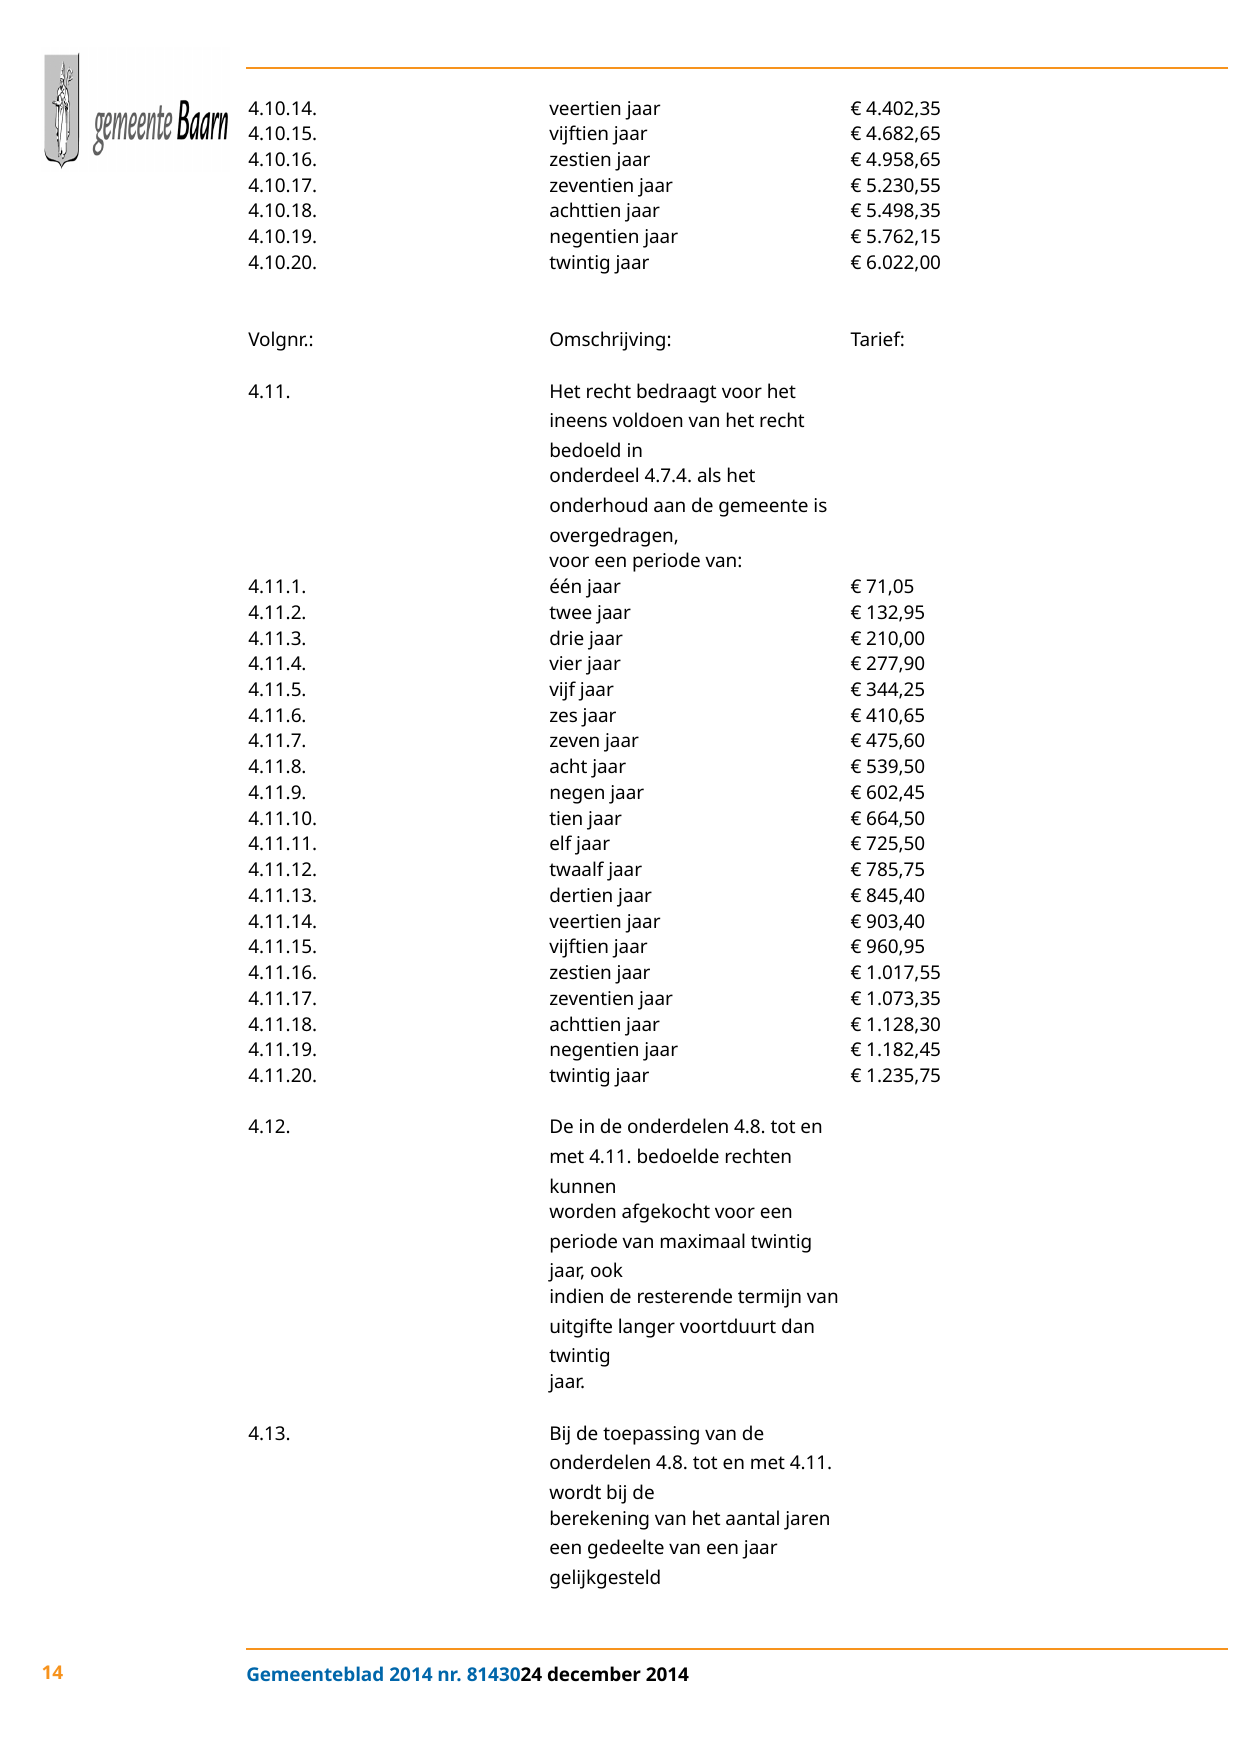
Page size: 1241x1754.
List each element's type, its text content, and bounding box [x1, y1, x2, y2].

table_cell € 903,40 [850, 908, 1152, 933]
table_cell zestien jaar [549, 959, 850, 985]
table_cell negentien jaar [549, 224, 850, 249]
table_cell dertien jaar [549, 882, 850, 908]
table_cell [850, 1199, 1152, 1283]
table_cell negen jaar [549, 779, 850, 805]
table_cell 4.10.20. [248, 249, 549, 275]
table_cell 4.11.2. [248, 599, 549, 625]
table_cell 4.10.16. [248, 146, 549, 172]
table_cell [850, 1420, 1152, 1505]
table_cell zeventien jaar [549, 172, 850, 198]
table_cell € 1.182,45 [850, 1036, 1152, 1062]
table_cell twintig jaar [549, 1062, 850, 1088]
table_cell [850, 548, 1152, 573]
table_cell [549, 301, 850, 326]
table_cell vijftien jaar [549, 121, 850, 146]
table_cell € 664,50 [850, 805, 1152, 831]
table_cell 4.13. [248, 1420, 549, 1505]
table_cell € 1.017,55 [850, 959, 1152, 985]
table_cell 4.11.8. [248, 754, 549, 779]
table_cell twintig jaar [549, 249, 850, 275]
table_cell indien de resterende termijn van uitgifte langer voortduurt dan twintig [549, 1284, 850, 1368]
table_cell [248, 548, 549, 573]
table_cell € 344,25 [850, 676, 1152, 702]
table_cell [248, 1394, 549, 1420]
table_cell zes jaar [549, 702, 850, 728]
table_cell 4.11.5. [248, 676, 549, 702]
table_cell Tarief: [850, 326, 1152, 352]
table_cell veertien jaar [549, 908, 850, 933]
table_cell zestien jaar [549, 146, 850, 172]
table_cell 4.11.9. [248, 779, 549, 805]
table_cell 4.10.15. [248, 121, 549, 146]
table_cell [549, 1394, 850, 1420]
table_cell 4.11.16. [248, 959, 549, 985]
table_cell € 6.022,00 [850, 249, 1152, 275]
table_cell € 602,45 [850, 779, 1152, 805]
table_cell [248, 1368, 549, 1394]
table_cell 4.11.12. [248, 856, 549, 882]
table_cell € 475,60 [850, 728, 1152, 753]
table_cell [549, 275, 850, 301]
table_cell elf jaar [549, 831, 850, 856]
table_cell [248, 301, 549, 326]
table_cell € 845,40 [850, 882, 1152, 908]
table_cell [248, 275, 549, 301]
table_cell [850, 1088, 1152, 1114]
table_cell 4.11.19. [248, 1036, 549, 1062]
table_cell drie jaar [549, 625, 850, 651]
table_cell [850, 1394, 1152, 1420]
table_cell vijftien jaar [549, 934, 850, 959]
table_cell 4.11.13. [248, 882, 549, 908]
table_cell € 4.402,35 [850, 95, 1152, 121]
table_cell € 71,05 [850, 573, 1152, 599]
table_cell [248, 352, 549, 378]
table_cell € 410,65 [850, 702, 1152, 728]
table_cell [850, 378, 1152, 463]
table_cell € 5.762,15 [850, 224, 1152, 249]
table_cell twaalf jaar [549, 856, 850, 882]
table_cell € 1.128,30 [850, 1011, 1152, 1036]
table_cell € 960,95 [850, 934, 1152, 959]
table_cell [248, 1284, 549, 1368]
table_cell [549, 1088, 850, 1114]
table_cell twee jaar [549, 599, 850, 625]
table_cell € 277,90 [850, 651, 1152, 676]
table_cell € 1.235,75 [850, 1062, 1152, 1088]
table_cell 4.11.4. [248, 651, 549, 676]
table_cell € 725,50 [850, 831, 1152, 856]
table_cell negentien jaar [549, 1036, 850, 1062]
table_cell zeventien jaar [549, 985, 850, 1011]
table_cell 4.11.20. [248, 1062, 549, 1088]
table_cell achttien jaar [549, 198, 850, 223]
table_cell vier jaar [549, 651, 850, 676]
table_cell tien jaar [549, 805, 850, 831]
table_cell Het recht bedraagt voor het ineens voldoen van het recht bedoeld in [549, 378, 850, 463]
table_cell [850, 275, 1152, 301]
table_cell € 210,00 [850, 625, 1152, 651]
table_cell zeven jaar [549, 728, 850, 753]
table_cell Volgnr.: [248, 326, 549, 352]
table_cell achttien jaar [549, 1011, 850, 1036]
table_cell € 1.073,35 [850, 985, 1152, 1011]
table_cell één jaar [549, 573, 850, 599]
table_cell De in de onderdelen 4.8. tot en met 4.11. bedoelde rechten kunnen [549, 1114, 850, 1198]
table_cell € 4.682,65 [850, 121, 1152, 146]
table_cell voor een periode van: [549, 548, 850, 573]
table_cell [850, 1505, 1152, 1589]
table_cell [248, 1088, 549, 1114]
table_cell [850, 1114, 1152, 1198]
table_cell 4.10.14. [248, 95, 549, 121]
table_cell 4.10.18. [248, 198, 549, 223]
table_cell 4.10.17. [248, 172, 549, 198]
table_cell € 5.230,55 [850, 172, 1152, 198]
table_cell 4.10.19. [248, 224, 549, 249]
table_cell 4.11.17. [248, 985, 549, 1011]
table_cell 4.11.10. [248, 805, 549, 831]
table_cell 4.11.14. [248, 908, 549, 933]
table_cell acht jaar [549, 754, 850, 779]
table_cell [850, 301, 1152, 326]
table_cell [850, 463, 1152, 548]
table_cell [248, 463, 549, 548]
table_cell Omschrijving: [549, 326, 850, 352]
table_cell onderdeel 4.7.4. als het onderhoud aan de gemeente is overgedragen, [549, 463, 850, 548]
table_cell jaar. [549, 1368, 850, 1394]
table_cell [248, 1199, 549, 1283]
table_cell 4.11. [248, 378, 549, 463]
table_cell € 132,95 [850, 599, 1152, 625]
table_cell € 4.958,65 [850, 146, 1152, 172]
table_cell [850, 1368, 1152, 1394]
table_cell [549, 352, 850, 378]
table_cell berekening van het aantal jaren een gedeelte van een jaar gelijkgesteld [549, 1505, 850, 1589]
table_cell Bij de toepassing van de onderdelen 4.8. tot en met 4.11. wordt bij de [549, 1420, 850, 1505]
table_cell 4.11.18. [248, 1011, 549, 1036]
table_cell € 785,75 [850, 856, 1152, 882]
table_cell € 5.498,35 [850, 198, 1152, 223]
table_cell [850, 1284, 1152, 1368]
table_cell € 539,50 [850, 754, 1152, 779]
table_cell 4.11.3. [248, 625, 549, 651]
table_cell 4.11.6. [248, 702, 549, 728]
table_cell [850, 352, 1152, 378]
table_cell vijf jaar [549, 676, 850, 702]
table_cell 4.11.15. [248, 934, 549, 959]
table_cell [248, 1505, 549, 1589]
table_cell worden afgekocht voor een periode van maximaal twintig jaar, ook [549, 1199, 850, 1283]
table_cell veertien jaar [549, 95, 850, 121]
table_cell 4.11.11. [248, 831, 549, 856]
table_cell 4.11.7. [248, 728, 549, 753]
table_cell 4.11.1. [248, 573, 549, 599]
table_cell 4.12. [248, 1114, 549, 1198]
picture [41, 47, 231, 172]
